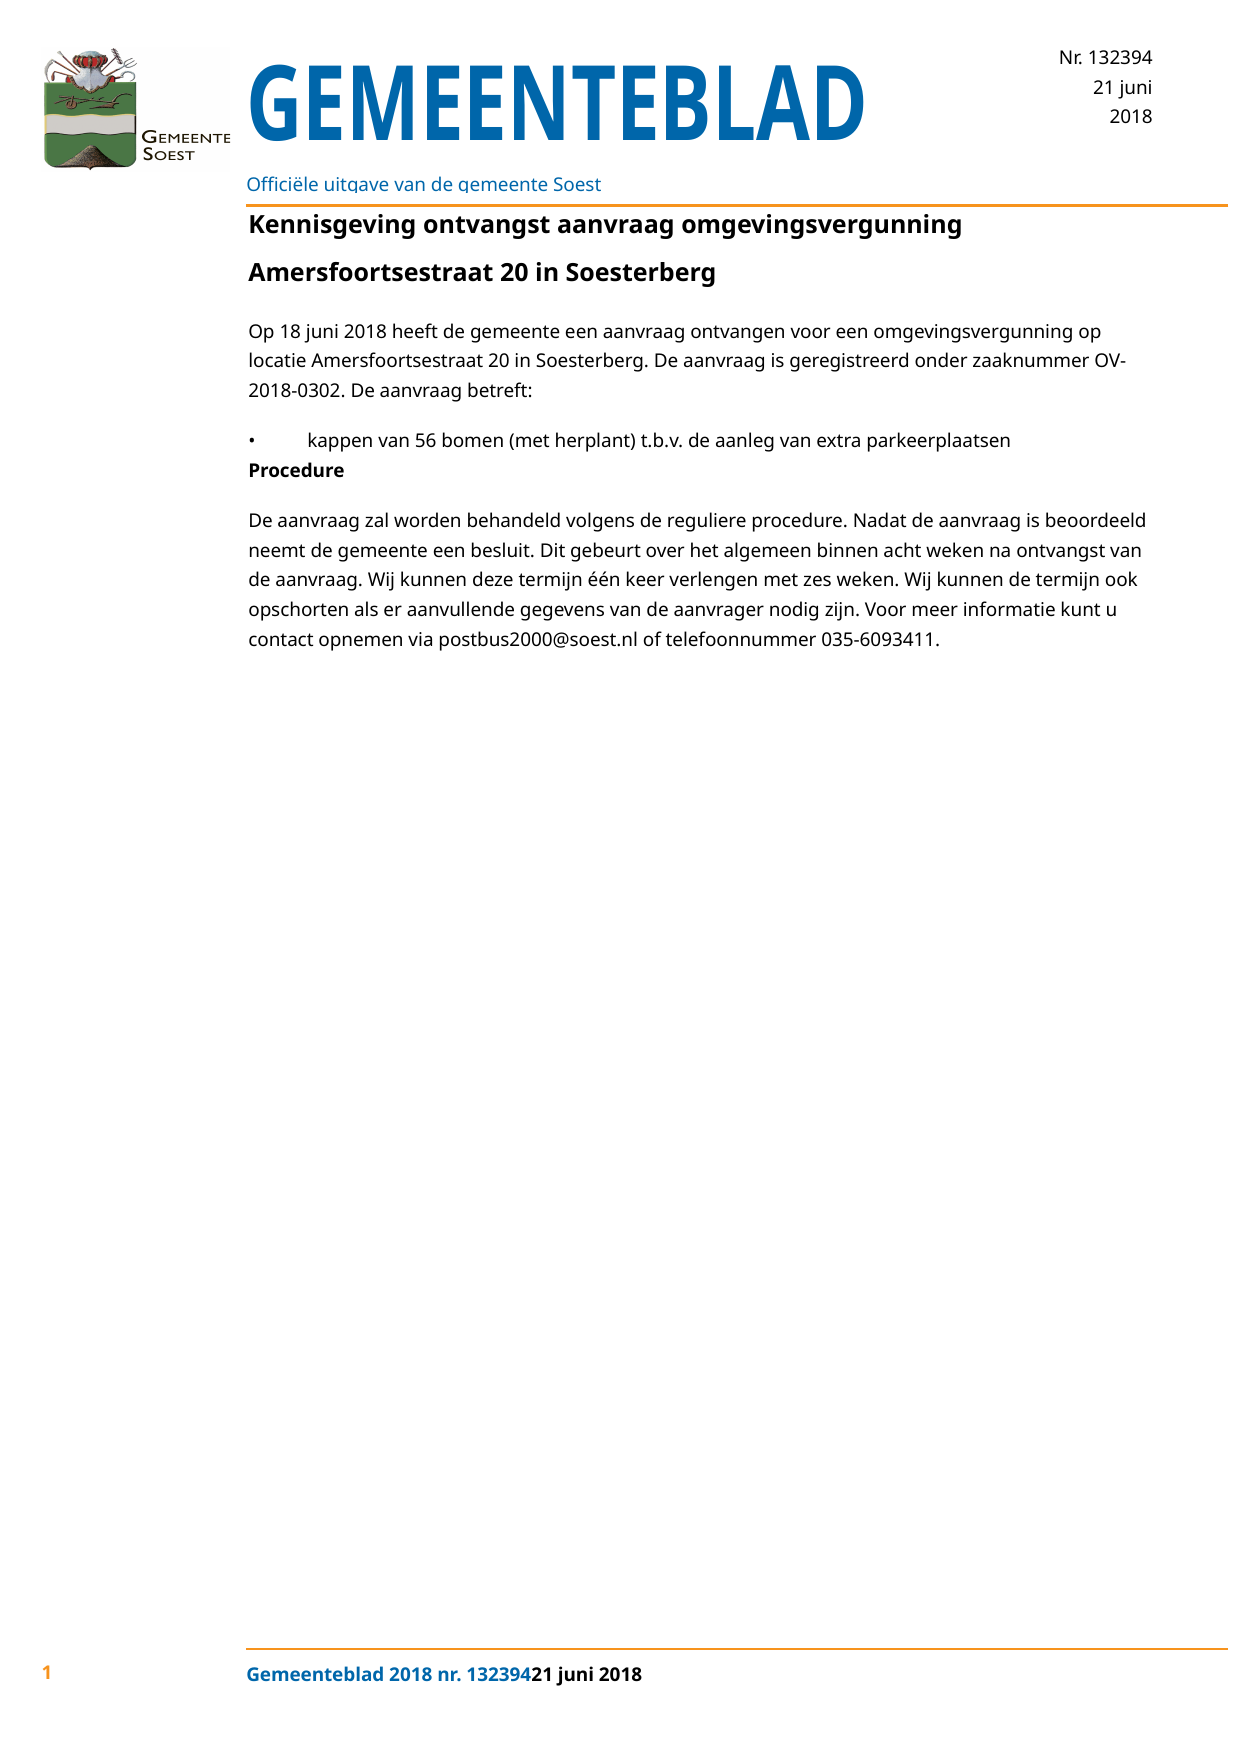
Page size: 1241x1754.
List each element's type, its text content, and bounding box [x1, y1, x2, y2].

text Op 18 juni 2018 heeft de gemeente een aanvraag ontvangen voor een omgevingsvergunning op locatie Amersfoortsestraat 20 in Soesterberg. De aanvraag is geregistreerd onder zaaknummer OV-2018-0302. De aanvraag betreft: [248, 318, 1152, 403]
picture [41, 47, 231, 172]
text Kennisgeving ontvangst aanvraag omgevingsvergunning Amersfoortsestraat 20 in Soesterberg [248, 207, 1152, 288]
list kappen van 56 bomen (met herplant) t.b.v. de aanleg van extra parkeerplaatsen [248, 427, 1152, 453]
text De aanvraag zal worden behandeld volgens de reguliere procedure. Nadat de aanvraag is beoordeeld neemt de gemeente een besluit. Dit gebeurt over het algemeen binnen acht weken na ontvangst van de aanvraag. Wij kunnen deze termijn één keer verlengen met zes weken. Wij kunnen de termijn ook opschorten als er aanvullende gegevens van de aanvrager nodig zijn. Voor meer informatie kunt u contact opnemen via postbus2000@soest.nl of telefoonnummer 035-6093411. [248, 507, 1152, 652]
text Procedure [248, 457, 1152, 483]
